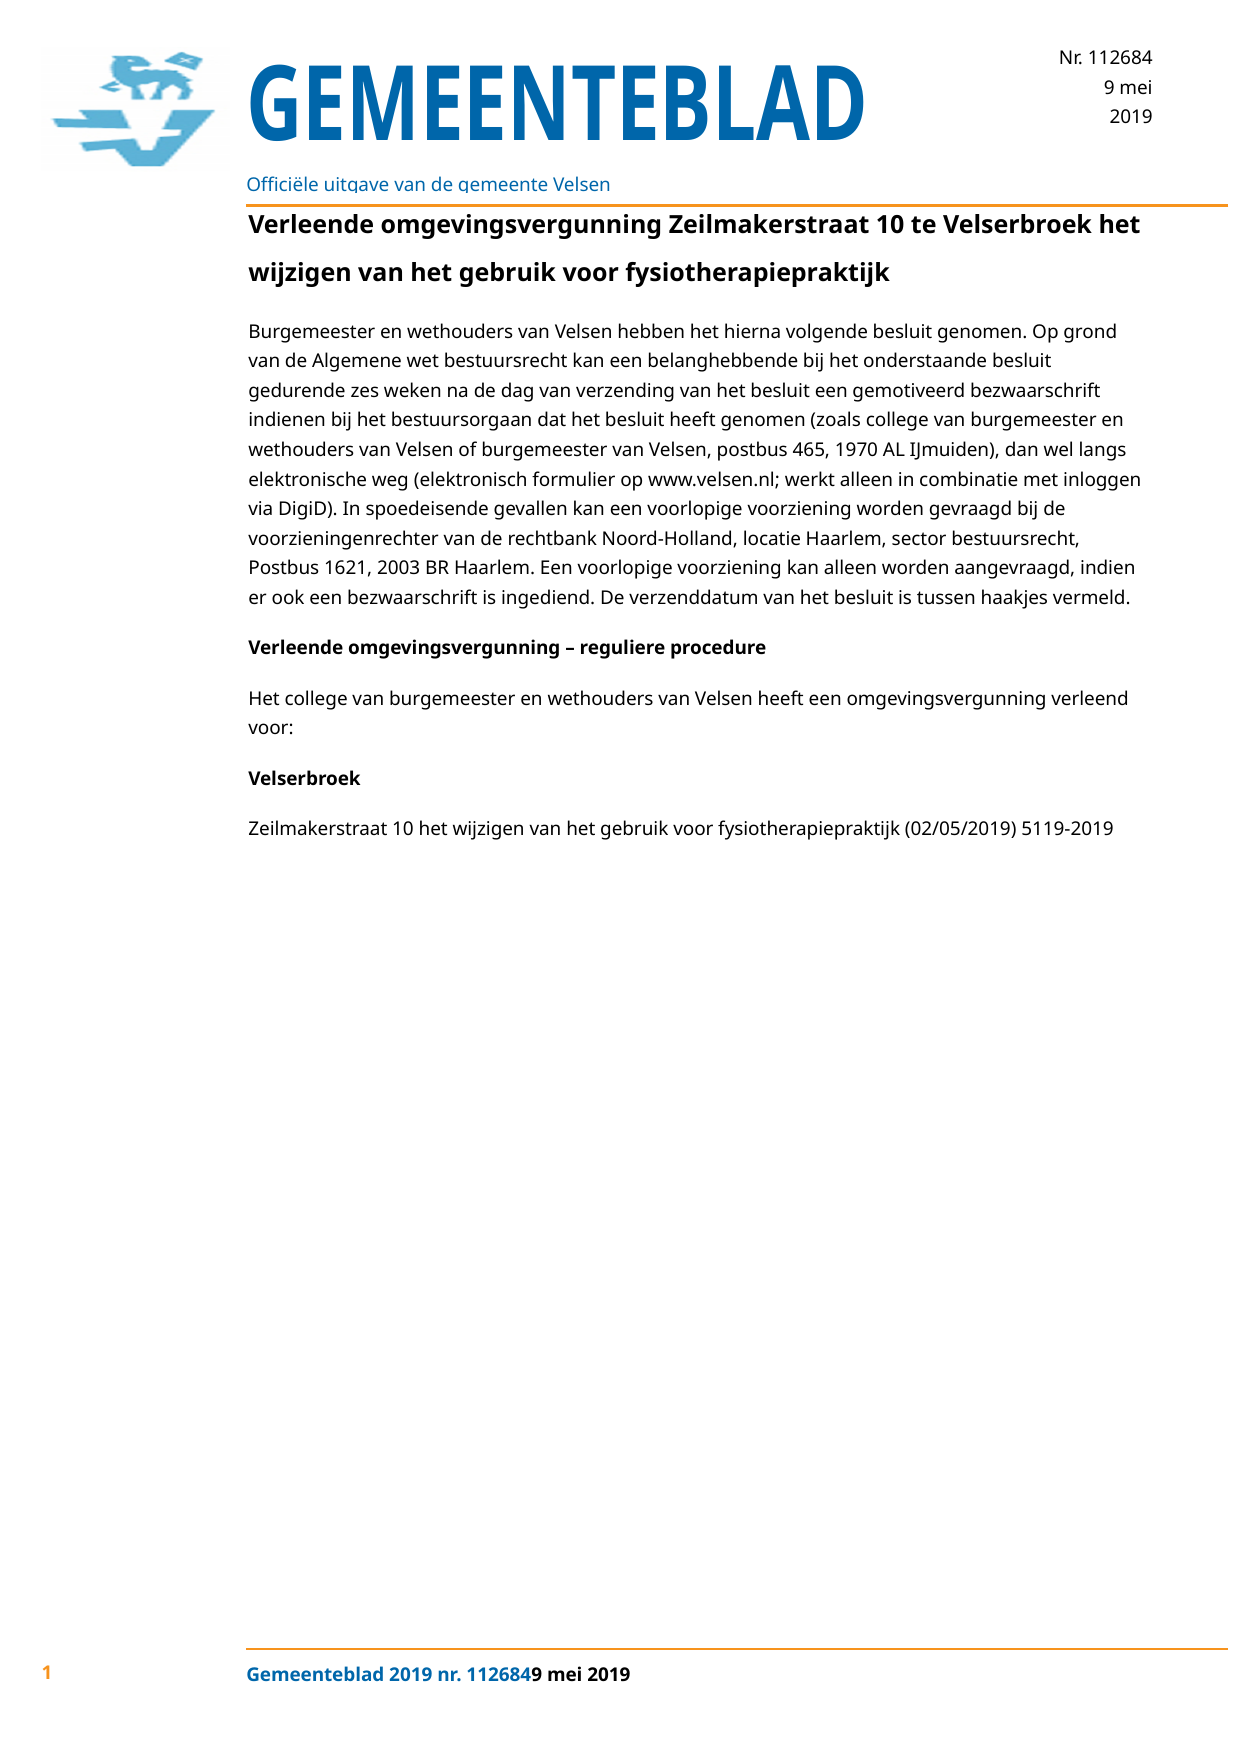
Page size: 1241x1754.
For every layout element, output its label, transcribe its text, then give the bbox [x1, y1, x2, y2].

text Verleende omgevingsvergunning – reguliere procedure [248, 634, 1152, 660]
text Velserbroek [248, 765, 1152, 791]
text Verleende omgevingsvergunning Zeilmakerstraat 10 te Velserbroek het wijzigen van het gebruik voor fysiotherapiepraktijk [248, 207, 1152, 288]
picture [41, 47, 231, 172]
text Het college van burgemeester en wethouders van Velsen heeft een omgevingsvergunning verleend voor: [248, 685, 1152, 740]
text Burgemeester en wethouders van Velsen hebben het hierna volgende besluit genomen. Op grond van de Algemene wet bestuursrecht kan een belanghebbende bij het onderstaande besluit gedurende zes weken na de dag van verzending van het besluit een gemotiveerd bezwaarschrift indienen bij het bestuursorgaan dat het besluit heeft genomen (zoals college van burgemeester en wethouders van Velsen of burgemeester van Velsen, postbus 465, 1970 AL IJmuiden), dan wel langs elektronische weg (elektronisch formulier op www.velsen.nl; werkt alleen in combinatie met inloggen via DigiD). In spoedeisende gevallen kan een voorlopige voorziening worden gevraagd bij de voorzieningenrechter van de rechtbank Noord-Holland, locatie Haarlem, sector bestuursrecht, Postbus 1621, 2003 BR Haarlem. Een voorlopige voorziening kan alleen worden aangevraagd, indien er ook een bezwaarschrift is ingediend. De verzenddatum van het besluit is tussen haakjes vermeld. [248, 318, 1152, 610]
text Zeilmakerstraat 10 het wijzigen van het gebruik voor fysiotherapiepraktijk (02/05/2019) 5119-2019 [248, 815, 1152, 841]
